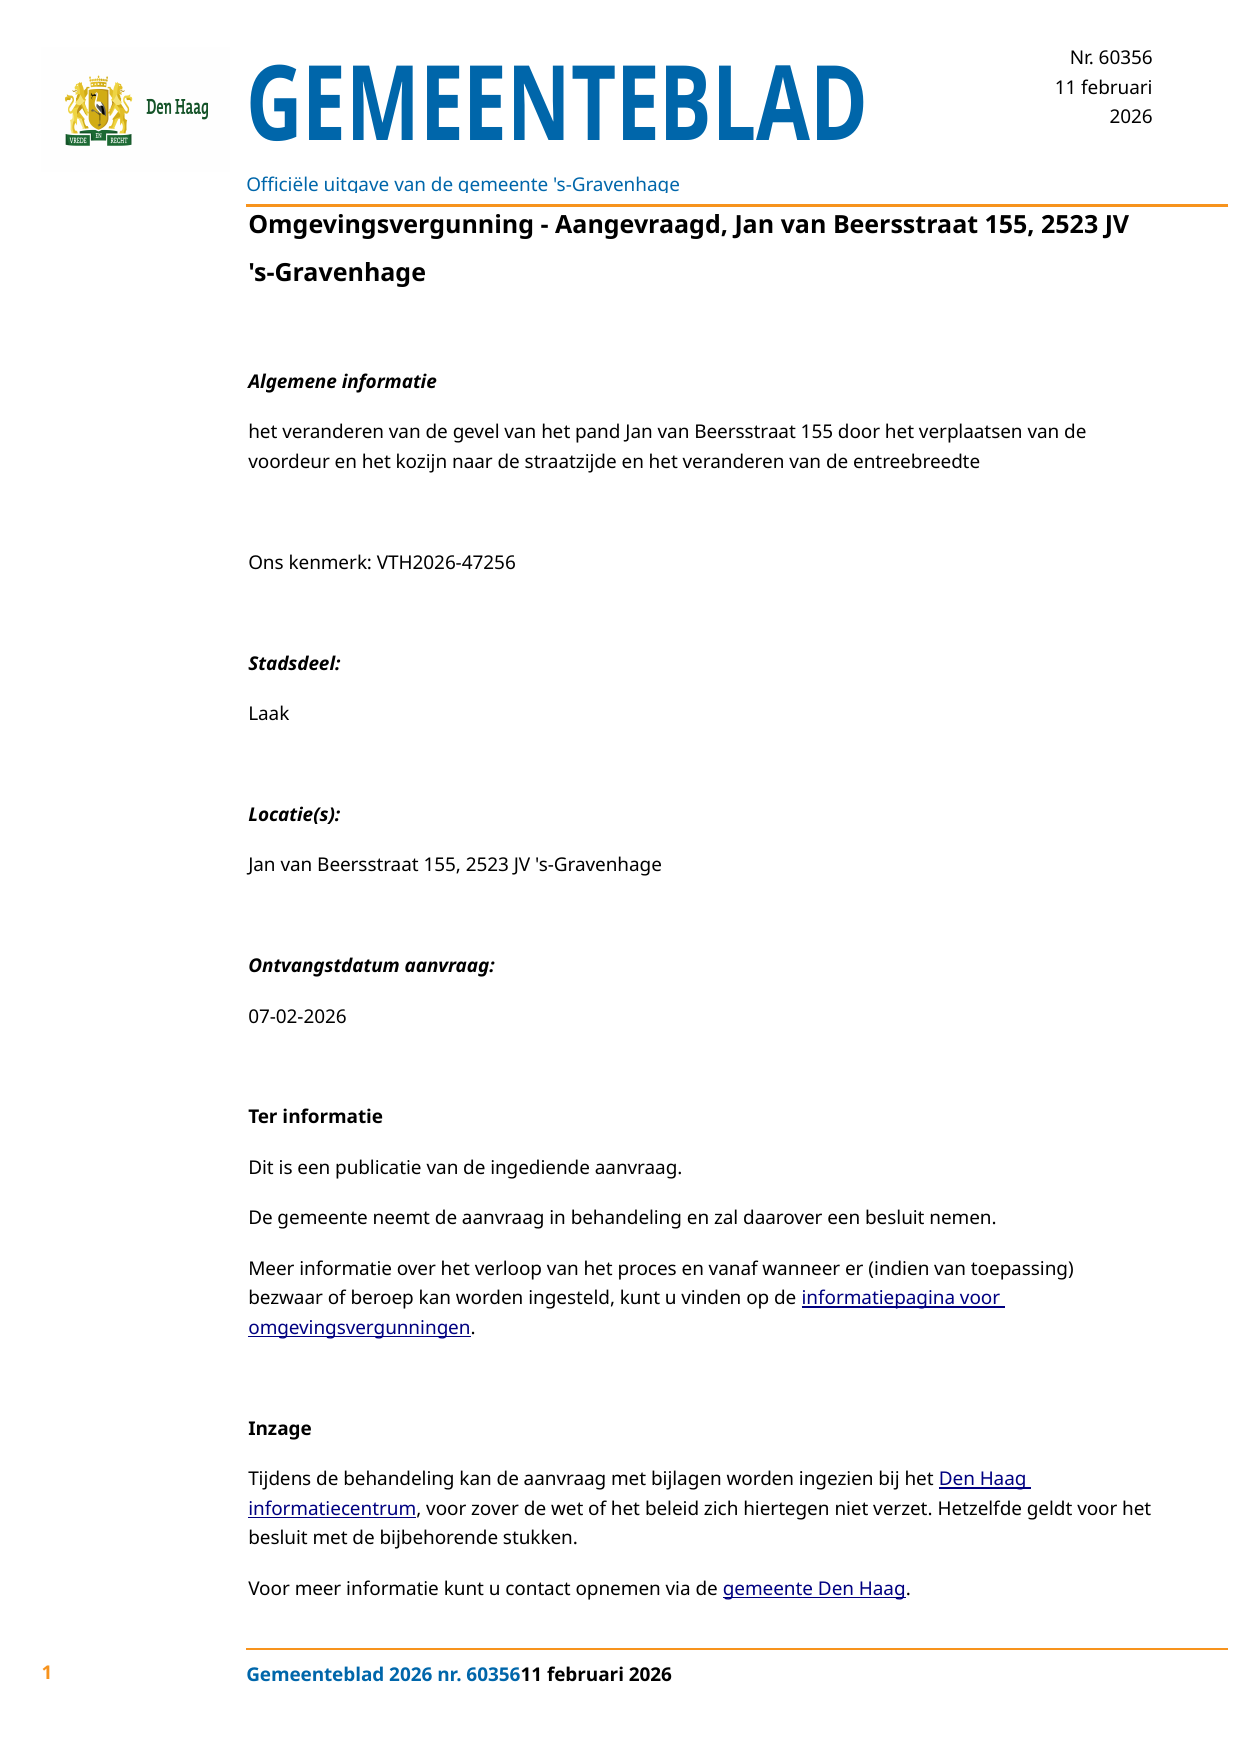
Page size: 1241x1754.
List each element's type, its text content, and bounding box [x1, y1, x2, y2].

picture [41, 47, 231, 172]
text het veranderen van de gevel van het pand Jan van Beersstraat 155 door het verplaatsen van de voordeur en het kozijn naar de straatzijde en het veranderen van de entreebreedte [248, 419, 1152, 474]
text Ons kenmerk: VTH2026-47256 [248, 549, 1152, 575]
text Tijdens de behandeling kan de aanvraag met bijlagen worden ingezien bij het Den Haag informatiecentrum, voor zover de wet of het beleid zich hiertegen niet verzet. Hetzelfde geldt voor het besluit met de bijbehorende stukken. [248, 1465, 1152, 1550]
text Laak [248, 700, 1152, 726]
text Ontvangstdatum aanvraag: [248, 952, 1152, 978]
text Meer informatie over het verloop van het proces en vanaf wanneer er (indien van toepassing) bezwaar of beroep kan worden ingesteld, kunt u vinden op de informatiepagina voor omgevingsvergunningen. [248, 1255, 1152, 1340]
text Ter informatie [248, 1104, 1152, 1129]
text Omgevingsvergunning - Aangevraagd, Jan van Beersstraat 155, 2523 JV 's-Gravenhage [248, 207, 1152, 288]
text Algemene informatie [248, 368, 1152, 394]
text De gemeente neemt de aanvraag in behandeling en zal daarover een besluit nemen. [248, 1204, 1152, 1230]
text Inzage [248, 1415, 1152, 1441]
text Stadsdeel: [248, 650, 1152, 676]
text 07-02-2026 [248, 1003, 1152, 1029]
text Locatie(s): [248, 801, 1152, 827]
text Dit is een publicatie van de ingediende aanvraag. [248, 1154, 1152, 1180]
text Voor meer informatie kunt u contact opnemen via de gemeente Den Haag. [248, 1575, 1152, 1601]
text Jan van Beersstraat 155, 2523 JV 's-Gravenhage [248, 852, 1152, 877]
